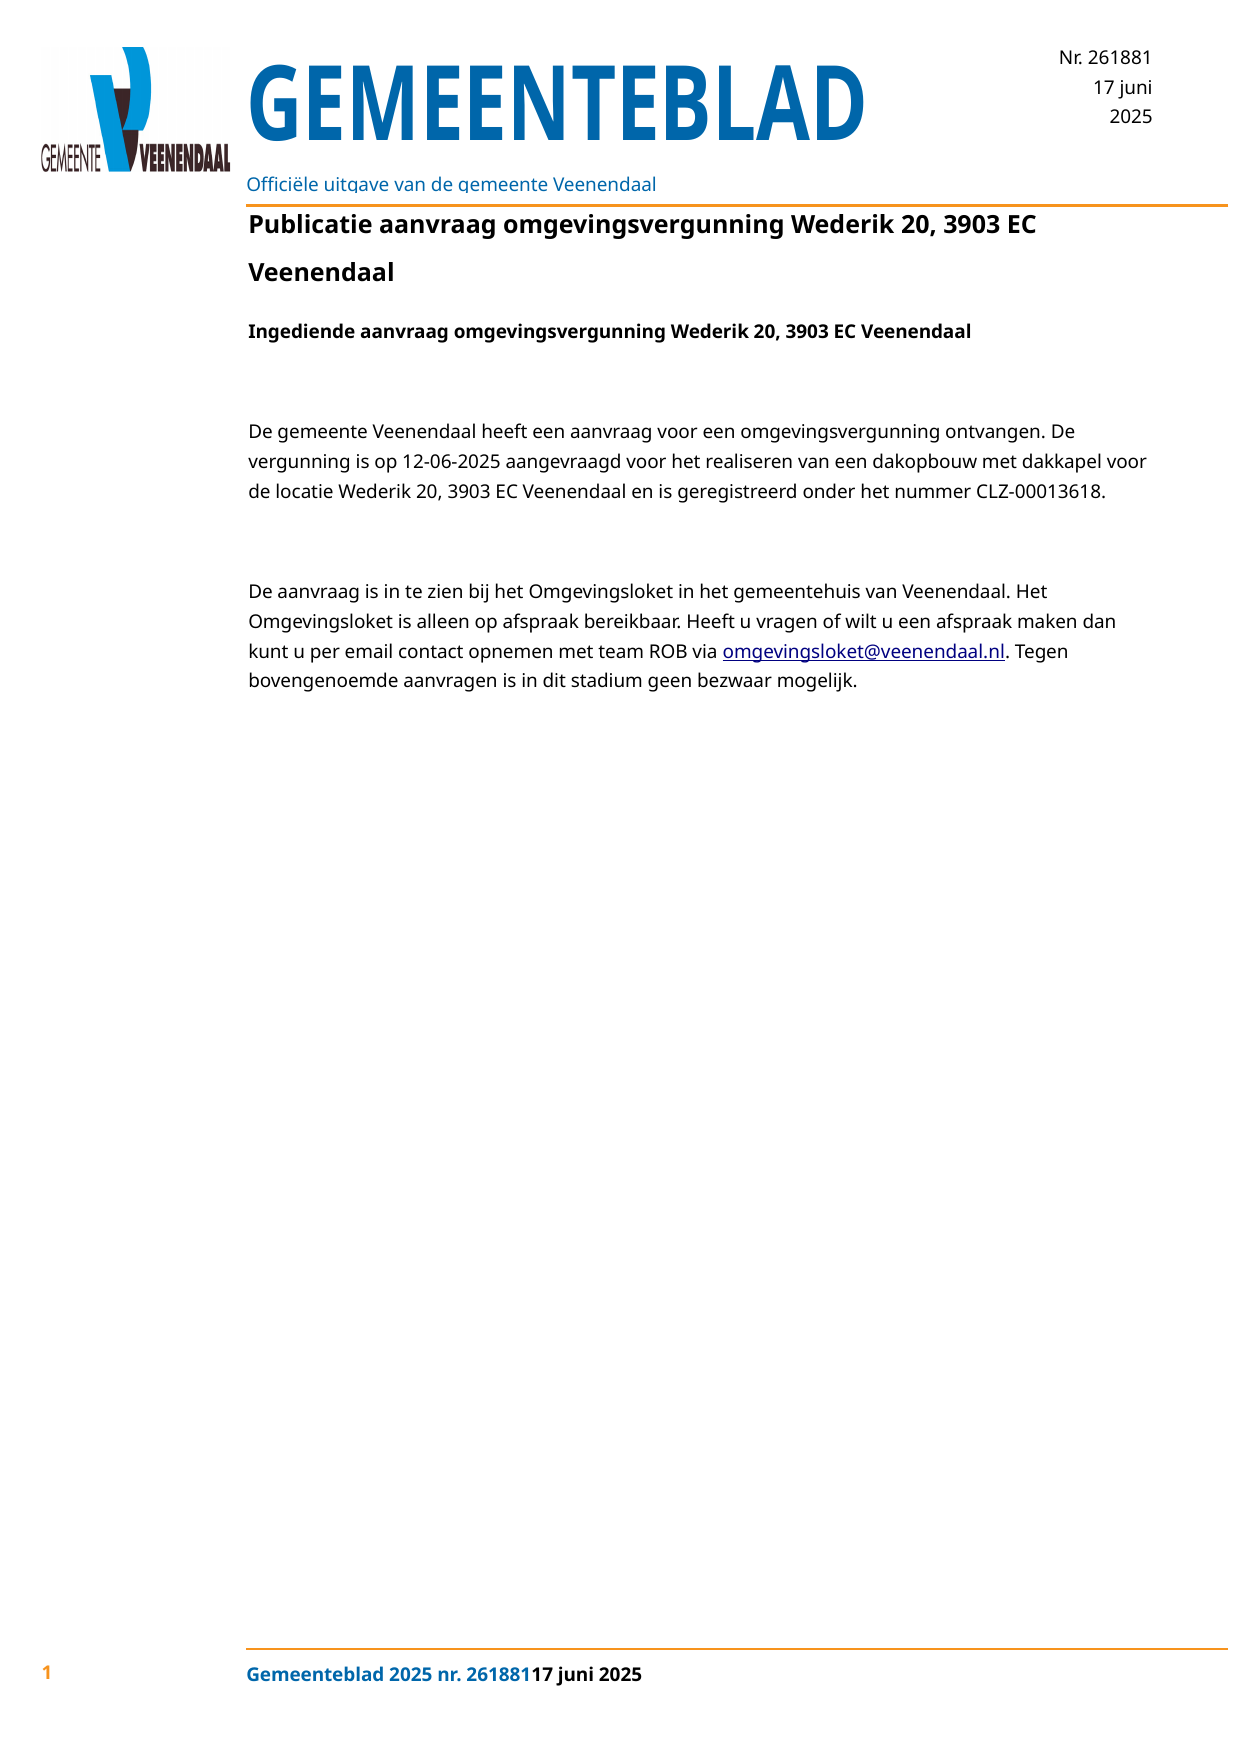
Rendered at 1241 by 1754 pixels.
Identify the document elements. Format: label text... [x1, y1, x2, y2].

text Ingediende aanvraag omgevingsvergunning Wederik 20, 3903 EC Veenendaal [248, 318, 1152, 344]
text De aanvraag is in te zien bij het Omgevingsloket in het gemeentehuis van Veenendaal. Het Omgevingsloket is alleen op afspraak bereikbaar. Heeft u vragen of wilt u een afspraak maken dan kunt u per email contact opnemen met team ROB via omgevingsloket@veenendaal.nl. Tegen bovengenoemde aanvragen is in dit stadium geen bezwaar mogelijk. [248, 579, 1152, 693]
text De gemeente Veenendaal heeft een aanvraag voor een omgevingsvergunning ontvangen. De vergunning is op 12-06-2025 aangevraagd voor het realiseren van een dakopbouw met dakkapel voor de locatie Wederik 20, 3903 EC Veenendaal en is geregistreerd onder het nummer CLZ-00013618. [248, 419, 1152, 504]
picture [123, 47, 231, 172]
text Publicatie aanvraag omgevingsvergunning Wederik 20, 3903 EC Veenendaal [248, 207, 1152, 288]
picture [41, 47, 130, 172]
